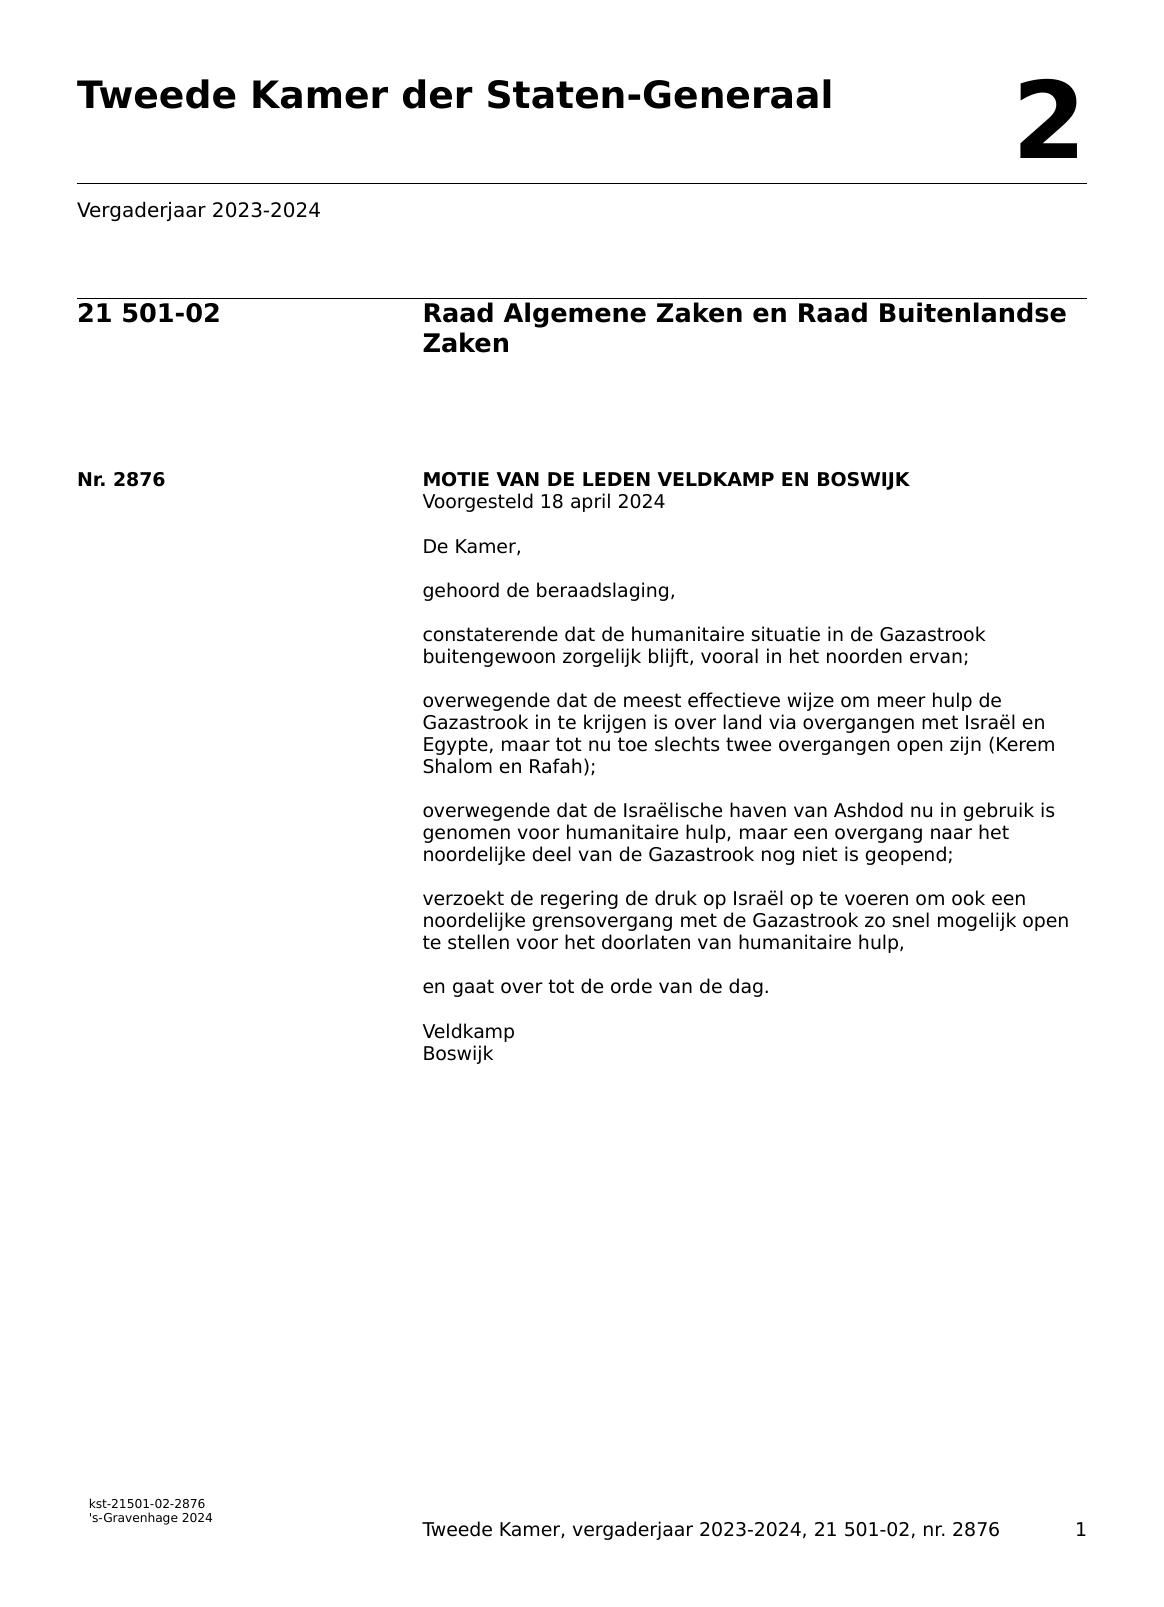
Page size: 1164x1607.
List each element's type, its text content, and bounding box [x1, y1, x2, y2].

text constaterende dat de humanitaire situatie in de Gazastrook buitengewoon zorgelijk blijft, vooral in het noorden ervan; [422, 624, 1087, 668]
text Veldkamp [422, 1021, 1087, 1042]
subtitle Nr. 2876 MOTIE VAN DE LEDEN VELDKAMP EN BOSWIJK [77, 469, 1087, 491]
text Voorgesteld 18 april 2024 [422, 491, 1087, 513]
text kst-21501-02-2876 [88, 1497, 323, 1511]
table_header Tweede Kamer der Staten-Generaal [77, 59, 886, 183]
text De Kamer, [422, 536, 1087, 557]
text overwegende dat de Israëlische haven van Ashdod nu in gebruik is genomen voor humanitaire hulp, maar een overgang naar het noordelijke deel van de Gazastrook nog niet is geopend; [422, 800, 1087, 866]
table_header 2 [886, 59, 1087, 183]
text verzoekt de regering de druk op Israël op te voeren om ook een noordelijke grensovergang met de Gazastrook zo snel mogelijk open te stellen voor het doorlaten van humanitaire hulp, [422, 888, 1087, 954]
table_cell Vergaderjaar 2023-2024 [77, 184, 1087, 298]
text overwegende dat de meest effectieve wijze om meer hulp de Gazastrook in te krijgen is over land via overgangen met Israël en Egypte, maar tot nu toe slechts twee overgangen open zijn (Kerem Shalom en Rafah); [422, 690, 1087, 778]
subtitle 21 501-02 Raad Algemene Zaken en Raad Buitenlandse Zaken [77, 299, 1087, 358]
text Boswijk [422, 1042, 1087, 1064]
text gehoord de beraadslaging, [422, 580, 1087, 602]
text en gaat over tot de orde van de dag. [422, 976, 1087, 998]
text 's-Gravenhage 2024 [88, 1511, 323, 1525]
